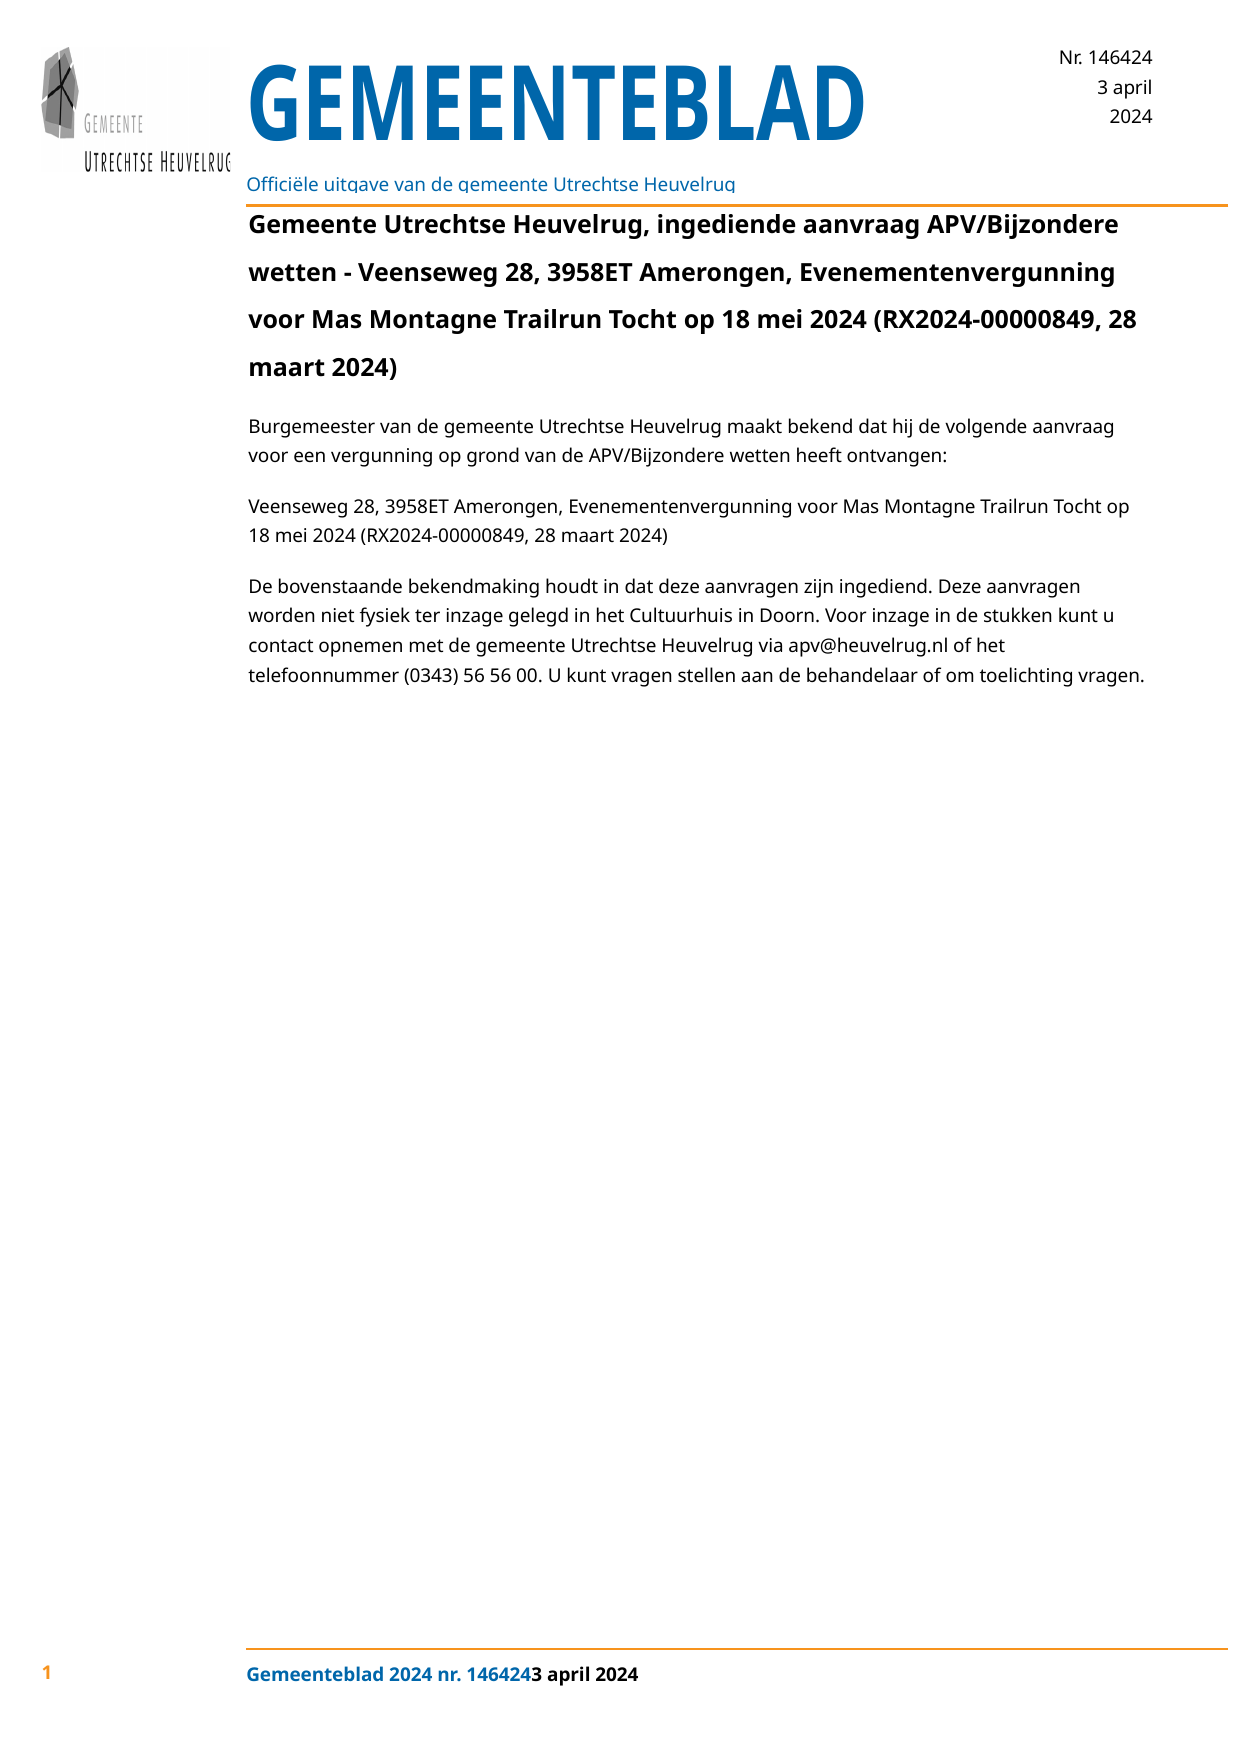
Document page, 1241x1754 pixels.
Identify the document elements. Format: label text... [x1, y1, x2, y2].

text Veenseweg 28, 3958ET Amerongen, Evenementenvergunning voor Mas Montagne Trailrun Tocht op 18 mei 2024 (RX2024-00000849, 28 maart 2024) [248, 493, 1152, 548]
text Burgemeester van de gemeente Utrechtse Heuvelrug maakt bekend dat hij de volgende aanvraag voor een vergunning op grond van de APV/Bijzondere wetten heeft ontvangen: [248, 413, 1152, 468]
text Gemeente Utrechtse Heuvelrug, ingediende aanvraag APV/Bijzondere wetten - Veenseweg 28, 3958ET Amerongen, Evenementenvergunning voor Mas Montagne Trailrun Tocht op 18 mei 2024 (RX2024-00000849, 28 maart 2024) [248, 207, 1152, 384]
picture [41, 47, 231, 172]
text De bovenstaande bekendmaking houdt in dat deze aanvragen zijn ingediend. Deze aanvragen worden niet fysiek ter inzage gelegd in het Cultuurhuis in Doorn. Voor inzage in de stukken kunt u contact opnemen met de gemeente Utrechtse Heuvelrug via apv@heuvelrug.nl of het telefoonnummer (0343) 56 56 00. U kunt vragen stellen aan de behandelaar of om toelichting vragen. [248, 573, 1152, 688]
